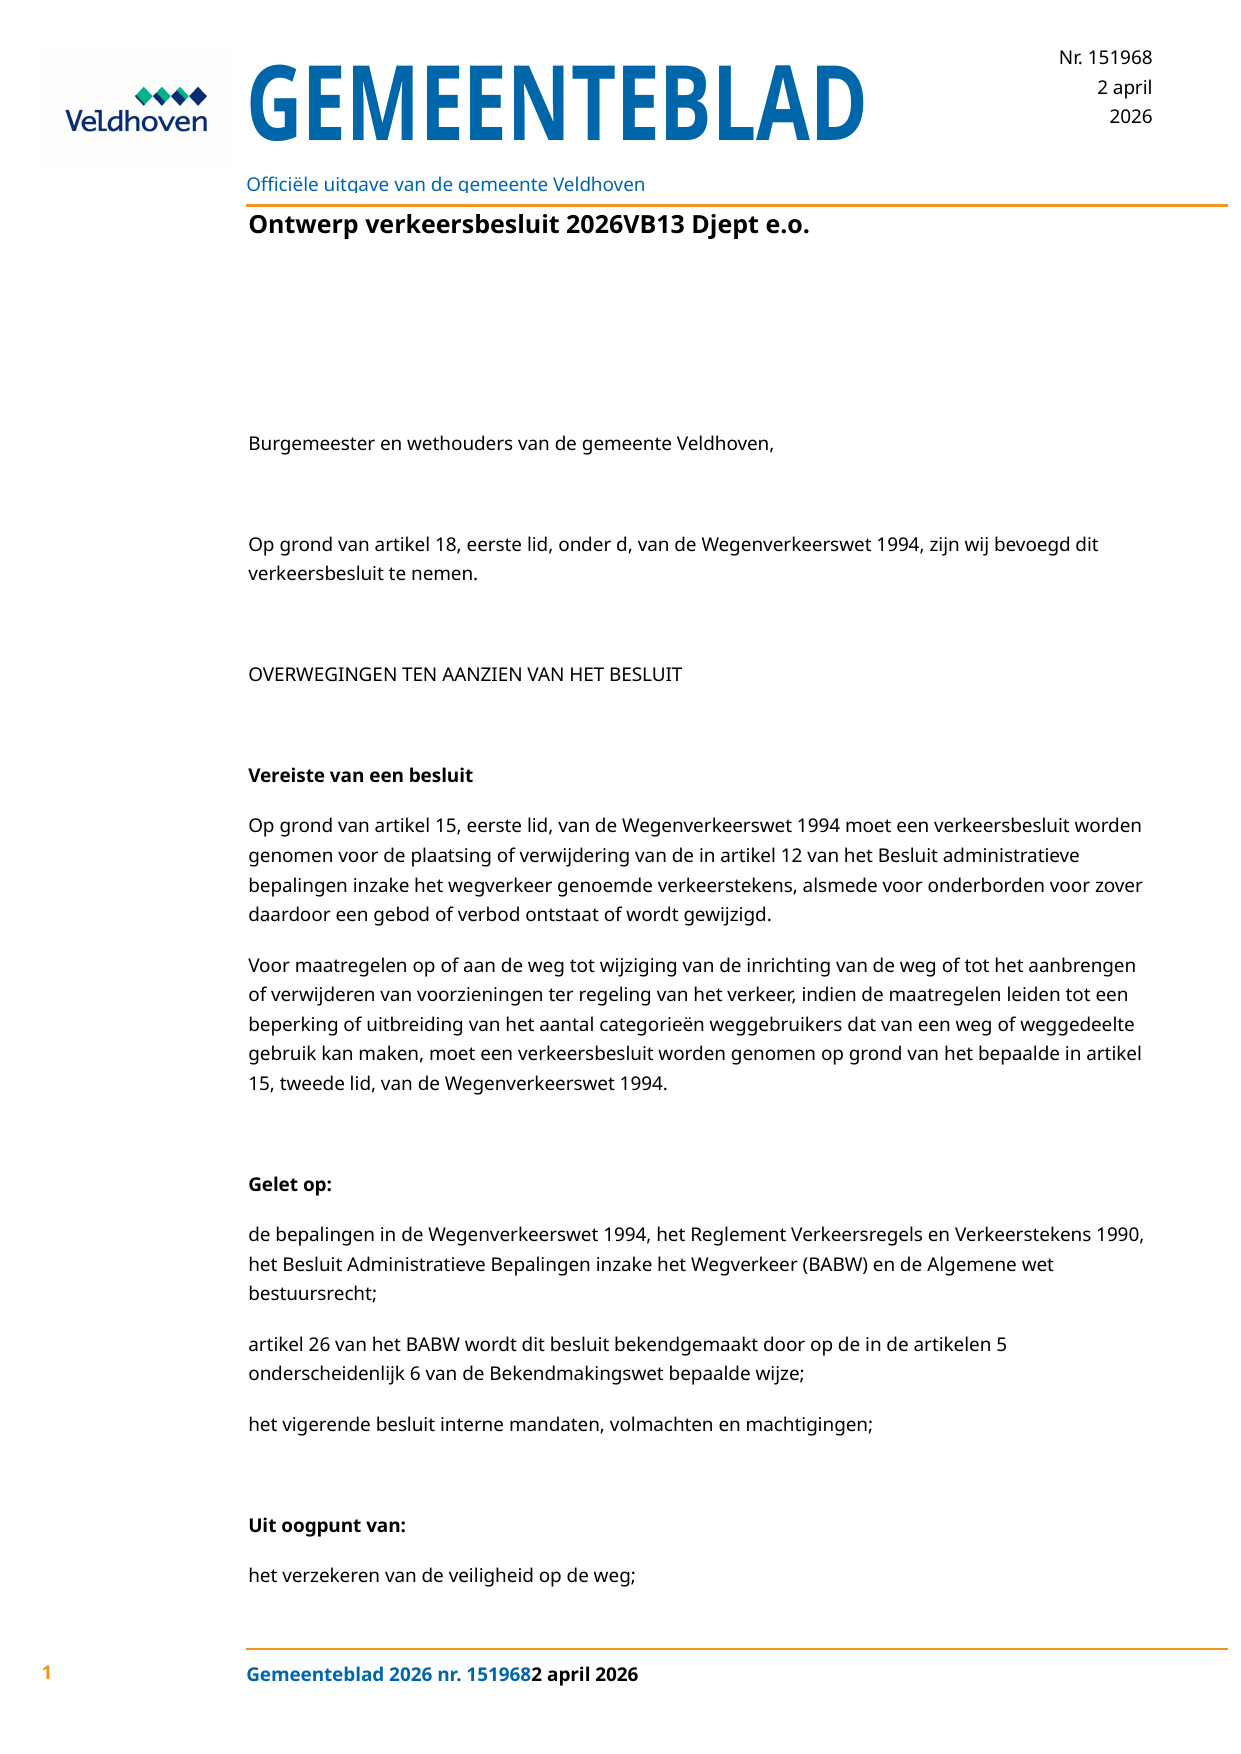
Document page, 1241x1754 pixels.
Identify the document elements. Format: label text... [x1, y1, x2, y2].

text Voor maatregelen op of aan de weg tot wijziging van de inrichting van de weg of tot het aanbrengen of verwijderen van voorzieningen ter regeling van het verkeer, indien de maatregelen leiden tot een beperking of uitbreiding van het aantal categorieën weggebruikers dat van een weg of weggedeelte gebruik kan maken, moet een verkeersbesluit worden genomen op grond van het bepaalde in artikel 15, tweede lid, van de Wegenverkeerswet 1994. [248, 952, 1152, 1096]
text OVERWEGINGEN TEN AANZIEN VAN HET BESLUIT [248, 661, 1152, 687]
text artikel 26 van het BABW wordt dit besluit bekendgemaakt door op de in de artikelen 5 onderscheidenlijk 6 van de Bekendmakingswet bepaalde wijze; [248, 1331, 1152, 1386]
text Burgemeester en wethouders van de gemeente Veldhoven, [248, 430, 1152, 456]
text Vereiste van een besluit [248, 762, 1152, 788]
text de bepalingen in de Wegenverkeerswet 1994, het Reglement Verkeersregels en Verkeerstekens 1990, het Besluit Administratieve Bepalingen inzake het Wegverkeer (BABW) en de Algemene wet bestuursrecht; [248, 1221, 1152, 1306]
text het verzekeren van de veiligheid op de weg; [248, 1562, 1152, 1588]
text Gelet op: [248, 1171, 1152, 1197]
text Op grond van artikel 15, eerste lid, van de Wegenverkeerswet 1994 moet een verkeersbesluit worden genomen voor de plaatsing of verwijdering van de in artikel 12 van het Besluit administratieve bepalingen inzake het wegverkeer genoemde verkeerstekens, alsmede voor onderborden voor zover daardoor een gebod of verbod ontstaat of wordt gewijzigd. [248, 813, 1152, 927]
text het vigerende besluit interne mandaten, volmachten en machtigingen; [248, 1411, 1152, 1437]
text Op grond van artikel 18, eerste lid, onder d, van de Wegenverkeerswet 1994, zijn wij bevoegd dit verkeersbesluit te nemen. [248, 531, 1152, 586]
text Uit oogpunt van: [248, 1512, 1152, 1538]
picture [41, 47, 231, 172]
text Ontwerp verkeersbesluit 2026VB13 Djept e.o. [248, 207, 1152, 241]
